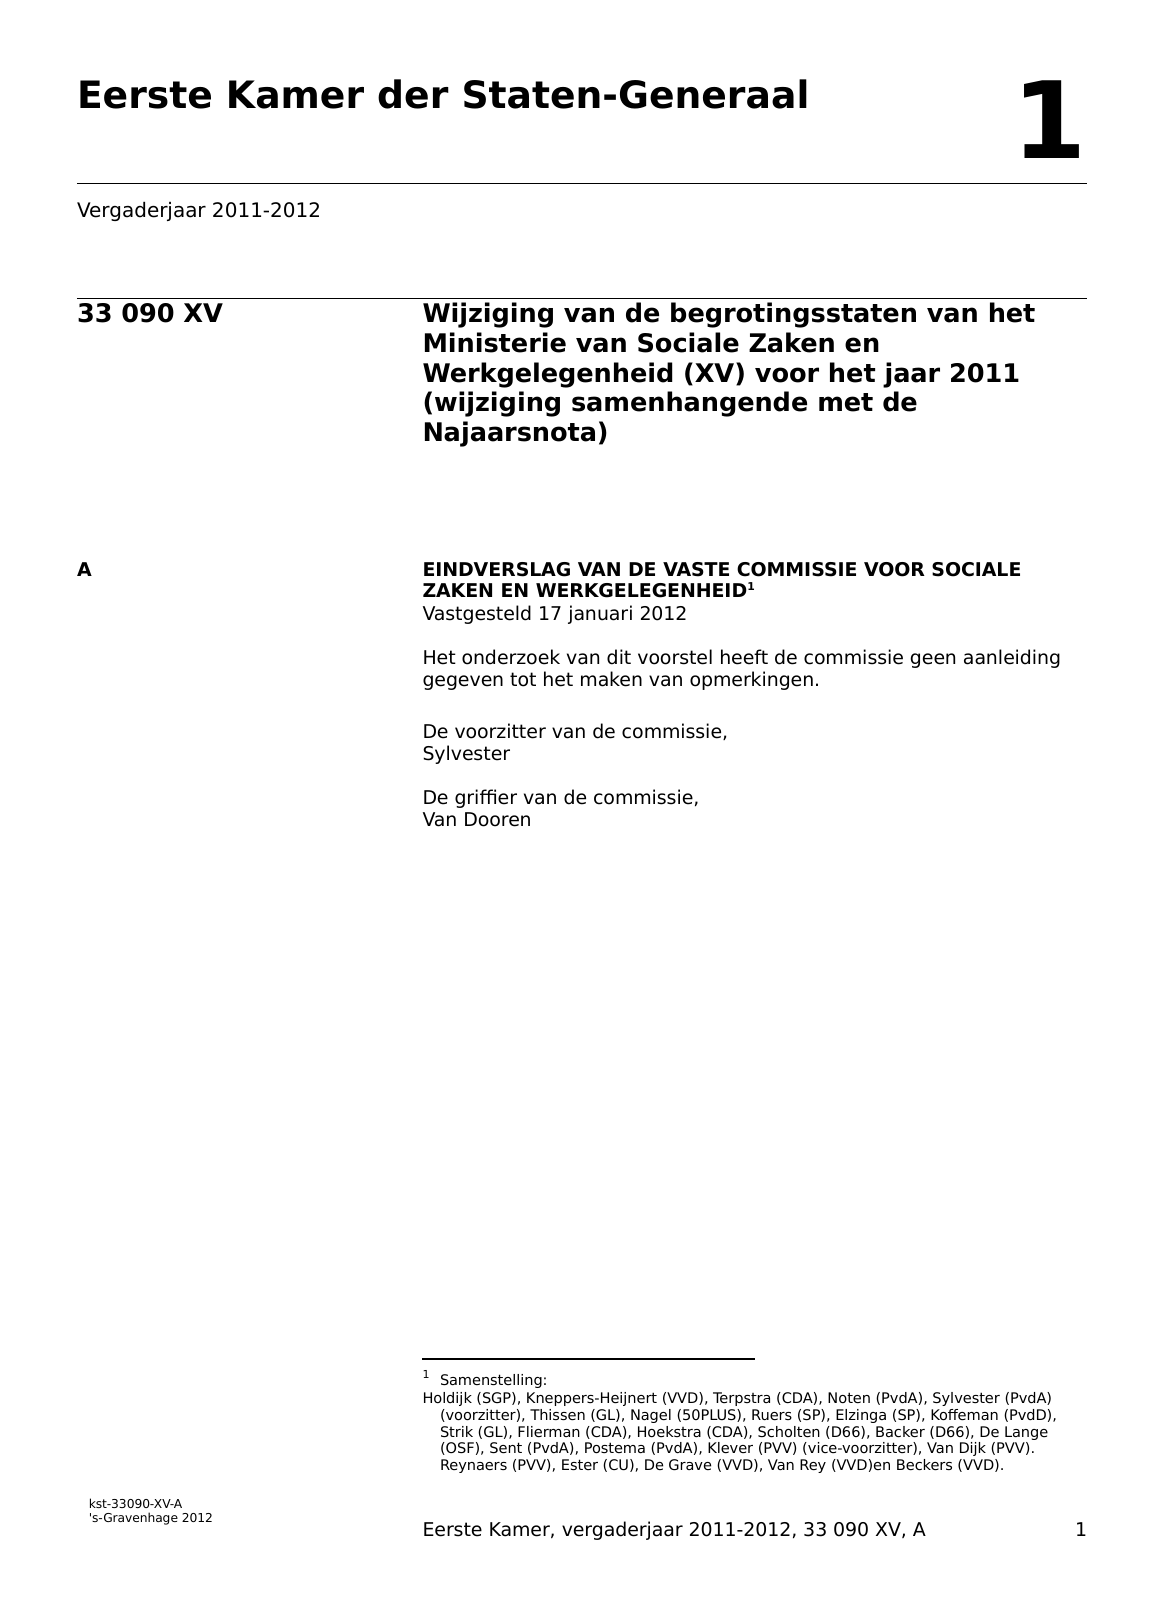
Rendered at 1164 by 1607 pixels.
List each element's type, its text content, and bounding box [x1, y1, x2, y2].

text Het onderzoek van dit voorstel heeft de commissie geen aanleiding gegeven tot het maken van opmerkingen. [422, 647, 1087, 691]
text 's-Gravenhage 2012 [88, 1511, 323, 1525]
text De griffier van de commissie, Van Dooren [422, 787, 1087, 831]
text kst-33090-XV-A [88, 1497, 323, 1511]
table_header Eerste Kamer der Staten-Generaal [77, 59, 886, 183]
table_header 1 [886, 59, 1087, 183]
text De voorzitter van de commissie, Sylvester [422, 721, 1087, 764]
subtitle A EINDVERSLAG VAN DE VASTE COMMISSIE VOOR SOCIALE ZAKEN EN WERKGELEGENHEID [77, 558, 1087, 602]
subtitle 33 090 XV Wijziging van de begrotingsstaten van het Ministerie van Sociale Zaken en Werkgelegenheid (XV) voor het jaar 2011 (wijziging samenhangende met de Najaarsnota) [77, 299, 1087, 447]
text Holdijk (SGP), Kneppers-Heijnert (VVD), Terpstra (CDA), Noten (PvdA), Sylvester (PvdA) (voorzitter), Thissen (GL), Nagel (50PLUS), Ruers (SP), Elzinga (SP), Koffeman (PvdD), Strik (GL), Flierman (CDA), Hoekstra (CDA), Scholten (D66), Backer (D66), De Lange (OSF), Sent (PvdA), Postema (PvdA), Klever (PVV) (vice-voorzitter), Van Dijk (PVV). Reynaers (PVV), Ester (CU), De Grave (VVD), Van Rey (VVD)en Beckers (VVD). [422, 1390, 1087, 1474]
table_cell Vergaderjaar 2011-2012 [77, 184, 1087, 298]
text Vastgesteld 17 januari 2012 [422, 602, 1087, 624]
text Samenstelling: [422, 1368, 1087, 1390]
